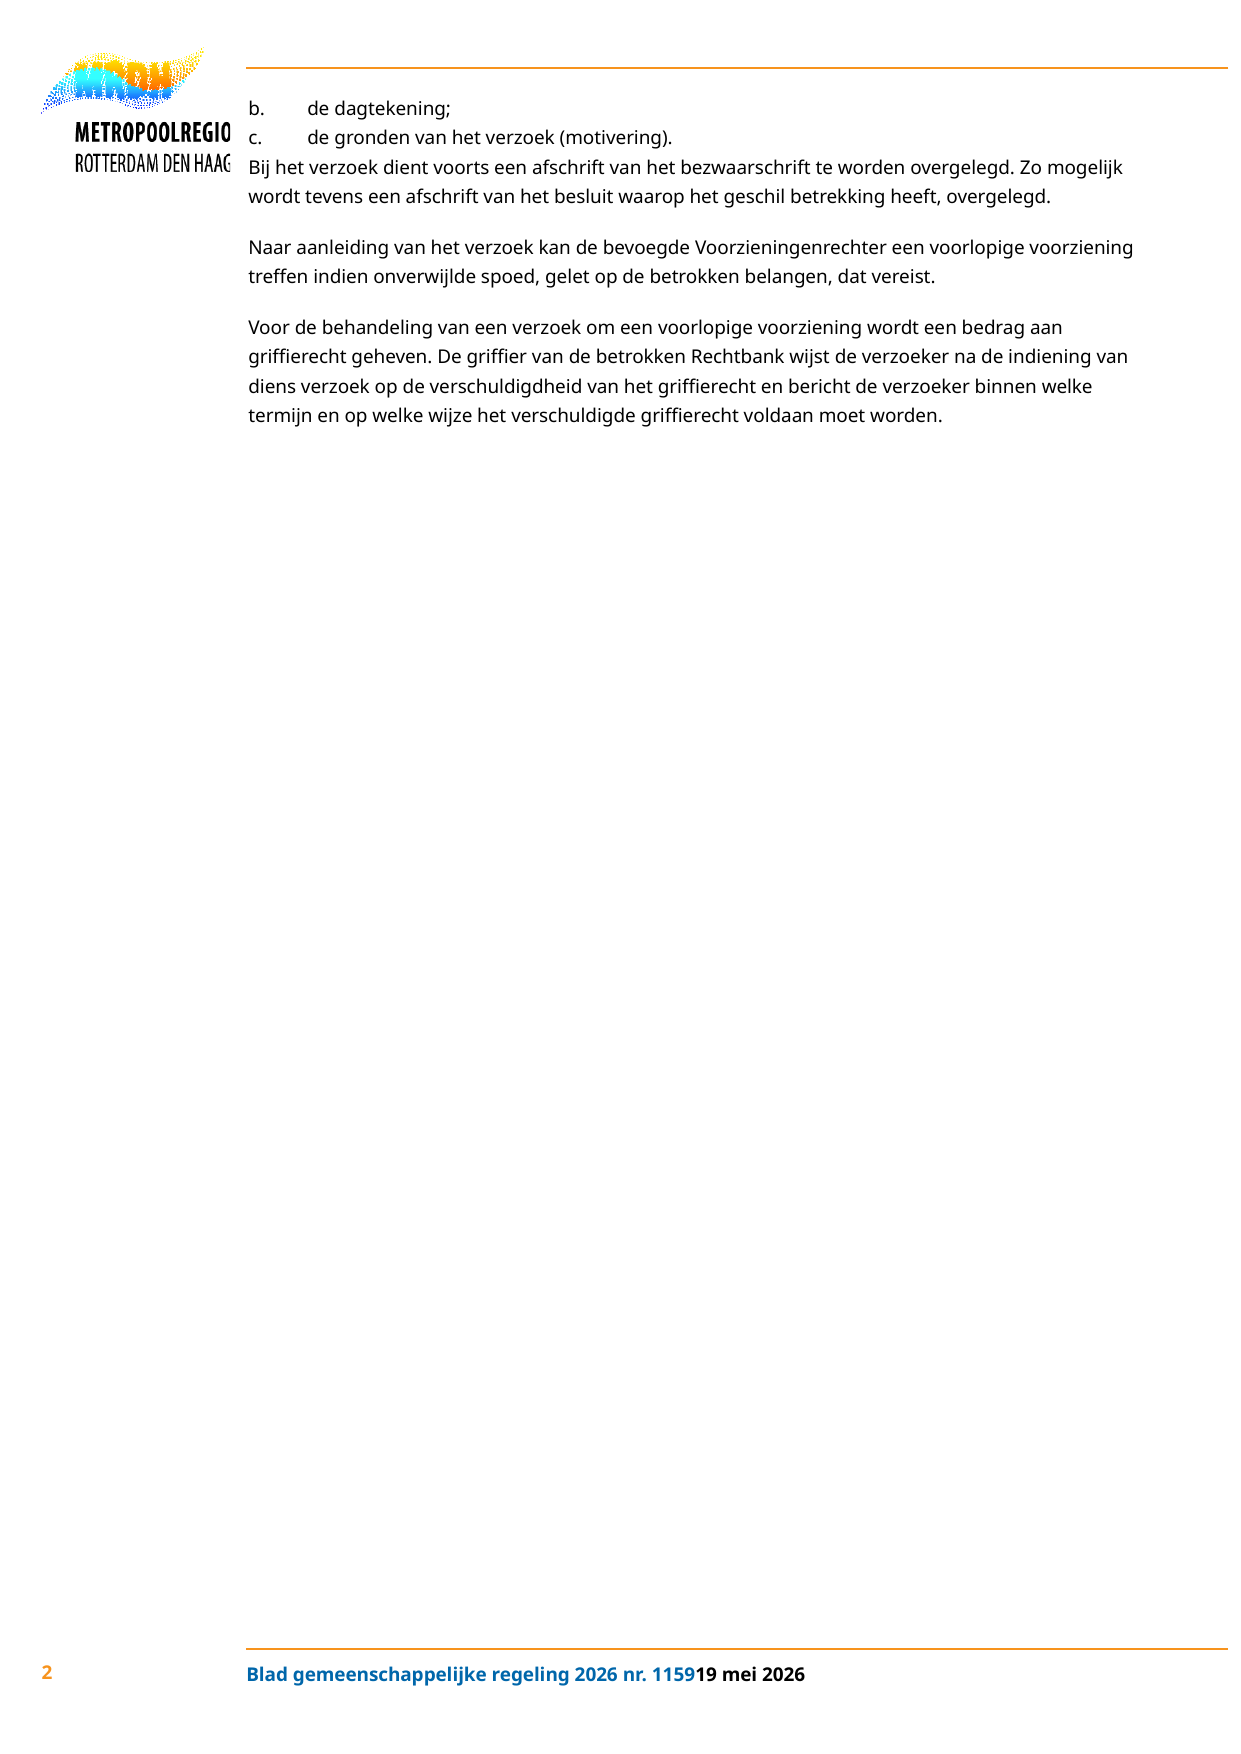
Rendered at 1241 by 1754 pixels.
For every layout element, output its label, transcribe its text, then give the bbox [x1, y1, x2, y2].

text Voor de behandeling van een verzoek om een voorlopige voorziening wordt een bedrag aan griffierecht geheven. De griffier van de betrokken Rechtbank wijst de verzoeker na de indiening van diens verzoek op de verschuldigdheid van het griffierecht en bericht de verzoeker binnen welke termijn en op welke wijze het verschuldigde griffierecht voldaan moet worden. [248, 314, 1152, 428]
text Naar aanleiding van het verzoek kan de bevoegde Voorzieningenrechter een voorlopige voorziening treffen indien onverwijlde spoed, gelet op de betrokken belangen, dat vereist. [248, 234, 1152, 289]
picture [41, 47, 231, 172]
list de gronden van het verzoek (motivering). [248, 124, 1152, 150]
list de dagtekening; [248, 95, 1152, 121]
text Bij het verzoek dient voorts een afschrift van het bezwaarschrift te worden overgelegd. Zo mogelijk wordt tevens een afschrift van het besluit waarop het geschil betrekking heeft, overgelegd. [248, 154, 1152, 209]
